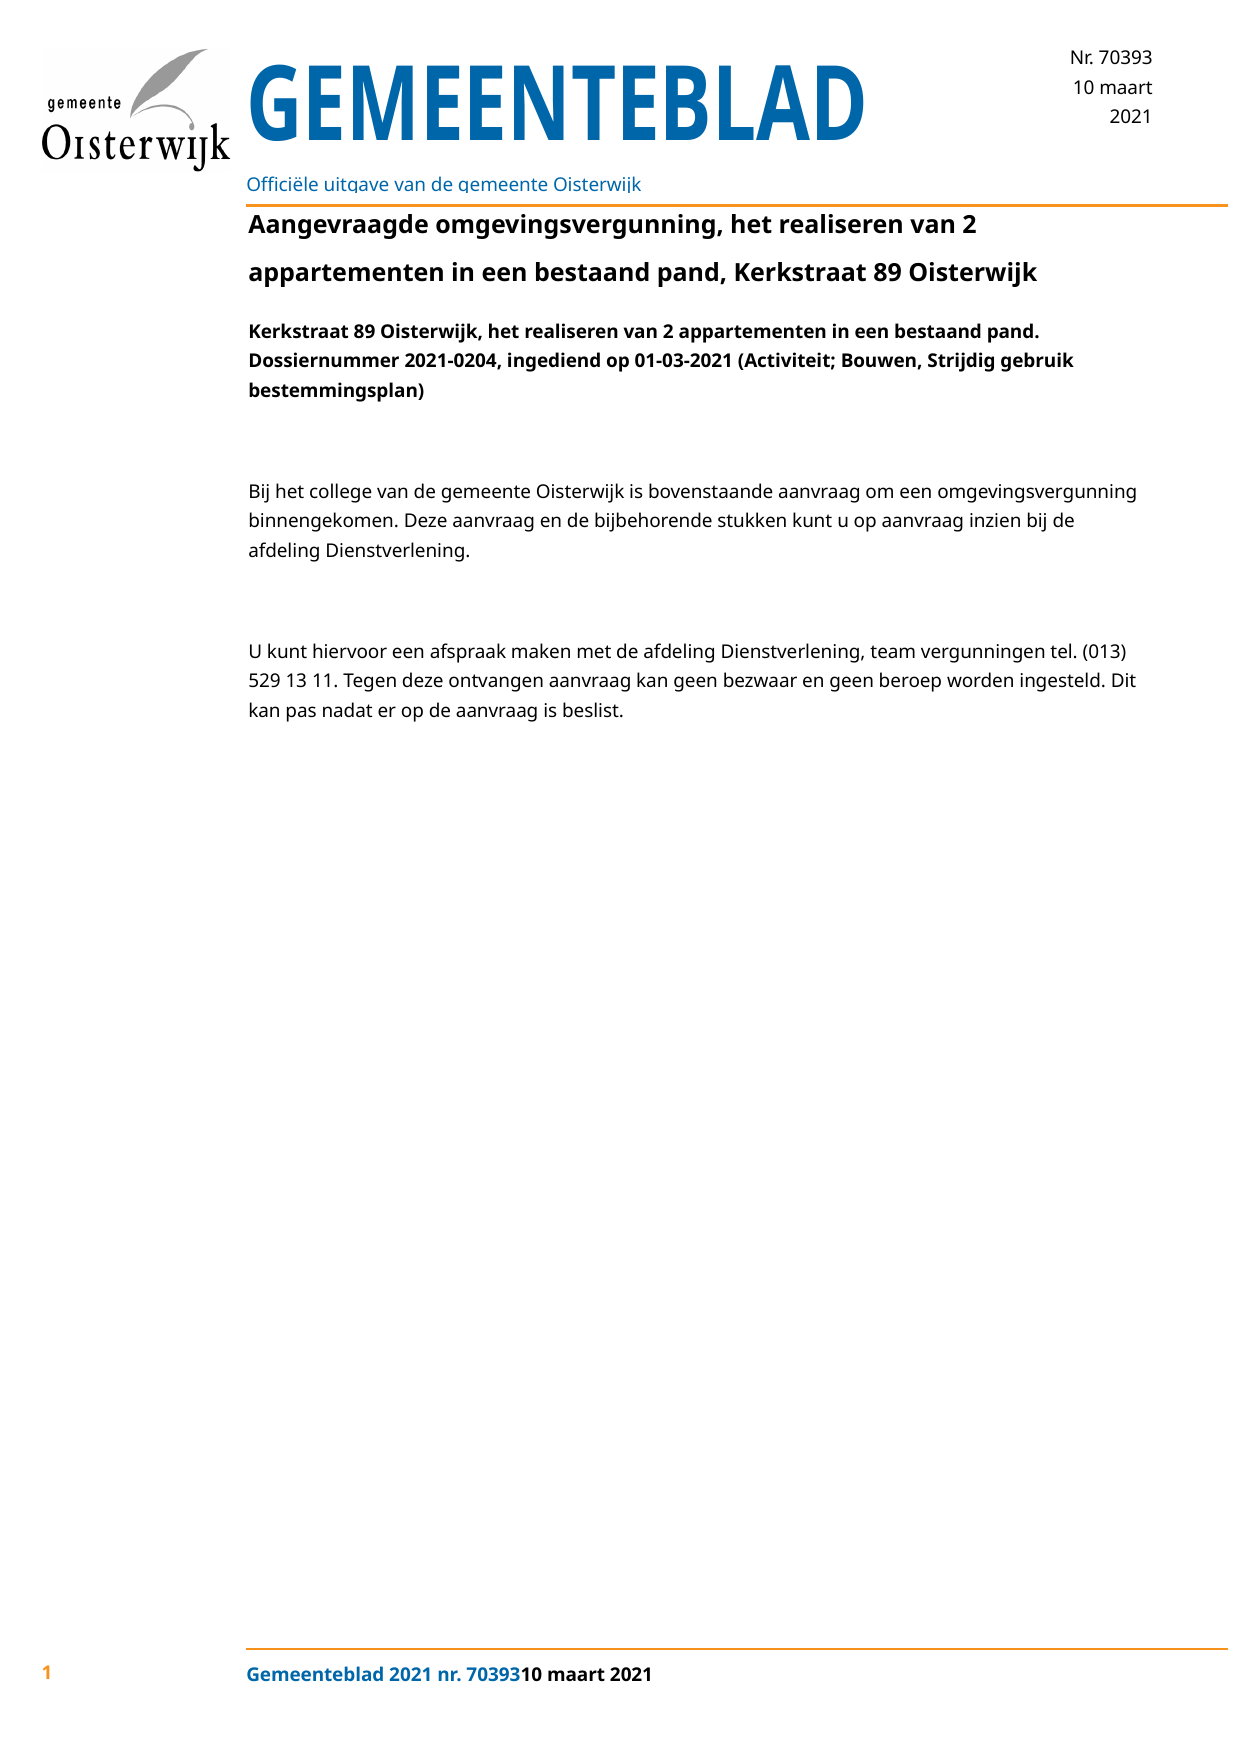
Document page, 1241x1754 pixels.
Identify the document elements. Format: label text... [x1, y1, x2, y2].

text U kunt hiervoor een afspraak maken met de afdeling Dienstverlening, team vergunningen tel. (013) 529 13 11. Tegen deze ontvangen aanvraag kan geen bezwaar en geen beroep worden ingesteld. Dit kan pas nadat er op de aanvraag is beslist. [248, 638, 1152, 723]
text Bij het college van de gemeente Oisterwijk is bovenstaande aanvraag om een omgevingsvergunning binnengekomen. Deze aanvraag en de bijbehorende stukken kunt u op aanvraag inzien bij de afdeling Dienstverlening. [248, 478, 1152, 563]
picture [41, 47, 231, 172]
text Kerkstraat 89 Oisterwijk, het realiseren van 2 appartementen in een bestaand pand. Dossiernummer 2021-0204, ingediend op 01-03-2021 (Activiteit; Bouwen, Strijdig gebruik bestemmingsplan) [248, 318, 1152, 403]
text Aangevraagde omgevingsvergunning, het realiseren van 2 appartementen in een bestaand pand, Kerkstraat 89 Oisterwijk [248, 207, 1152, 288]
